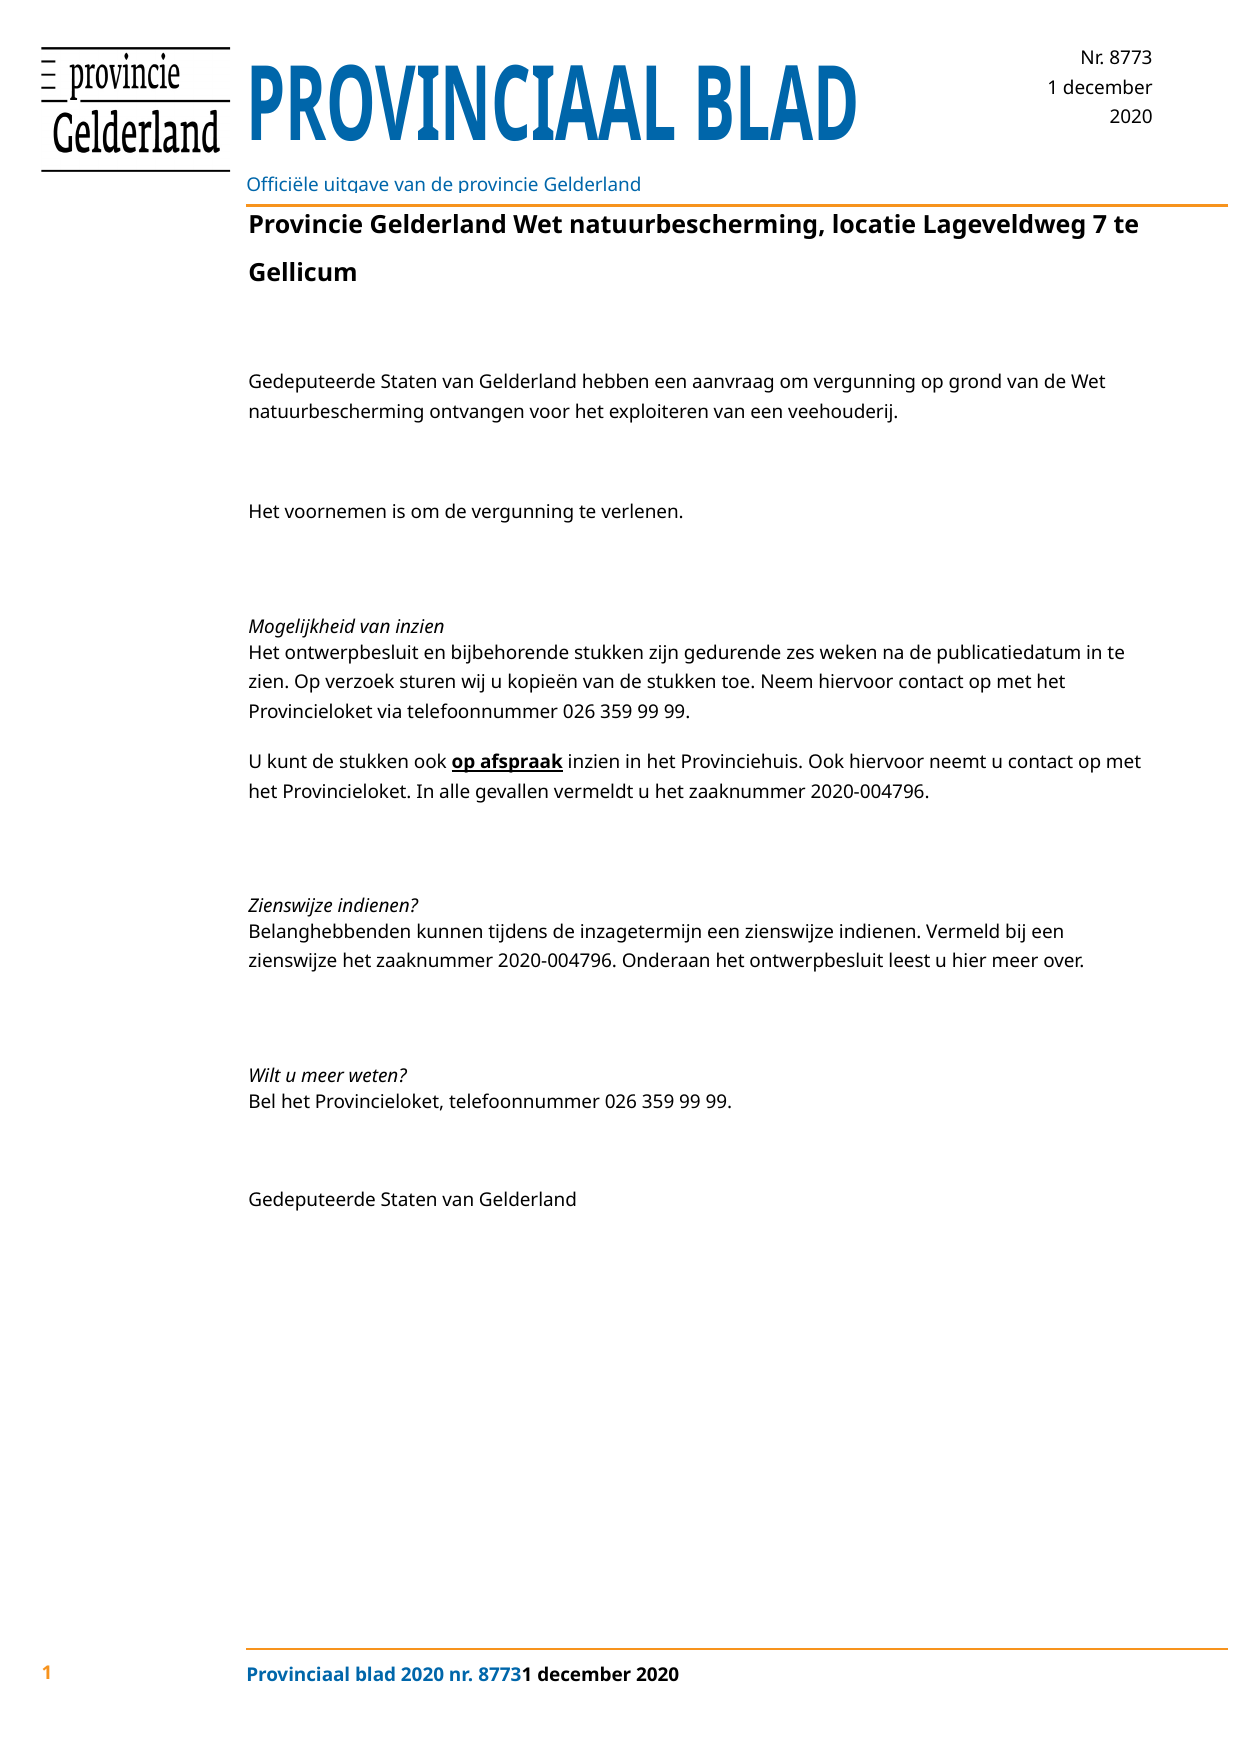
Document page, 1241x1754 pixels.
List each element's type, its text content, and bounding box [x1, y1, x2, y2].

text Mogelijkheid van inzien [248, 613, 1152, 639]
text Bel het Provincieloket, telefoonnummer 026 359 99 99. [248, 1088, 1152, 1113]
text Het ontwerpbesluit en bijbehorende stukken zijn gedurende zes weken na de publicatiedatum in te zien. Op verzoek sturen wij u kopieën van de stukken toe. Neem hiervoor contact op met het Provincieloket via telefoonnummer 026 359 99 99. [248, 639, 1152, 724]
text Provincie Gelderland Wet natuurbescherming, locatie Lageveldweg 7 te Gellicum [248, 207, 1152, 288]
text Belanghebbenden kunnen tijdens de inzagetermijn een zienswijze indienen. Vermeld bij een zienswijze het zaaknummer 2020-004796. Onderaan het ontwerpbesluit leest u hier meer over. [248, 918, 1152, 973]
text Gedeputeerde Staten van Gelderland [248, 1186, 1152, 1212]
text Zienswijze indienen? [248, 892, 1152, 918]
text U kunt de stukken ook op afspraak inzien in het Provinciehuis. Ook hiervoor neemt u contact op met het Provincieloket. In alle gevallen vermeldt u het zaaknummer 2020-004796. [248, 748, 1152, 804]
text Het voornemen is om de vergunning te verlenen. [248, 499, 1152, 524]
text Gedeputeerde Staten van Gelderland hebben een aanvraag om vergunning op grond van de Wet natuurbescherming ontvangen voor het exploiteren van een veehouderij. [248, 368, 1152, 424]
picture [41, 47, 231, 172]
text Wilt u meer weten? [248, 1062, 1152, 1088]
